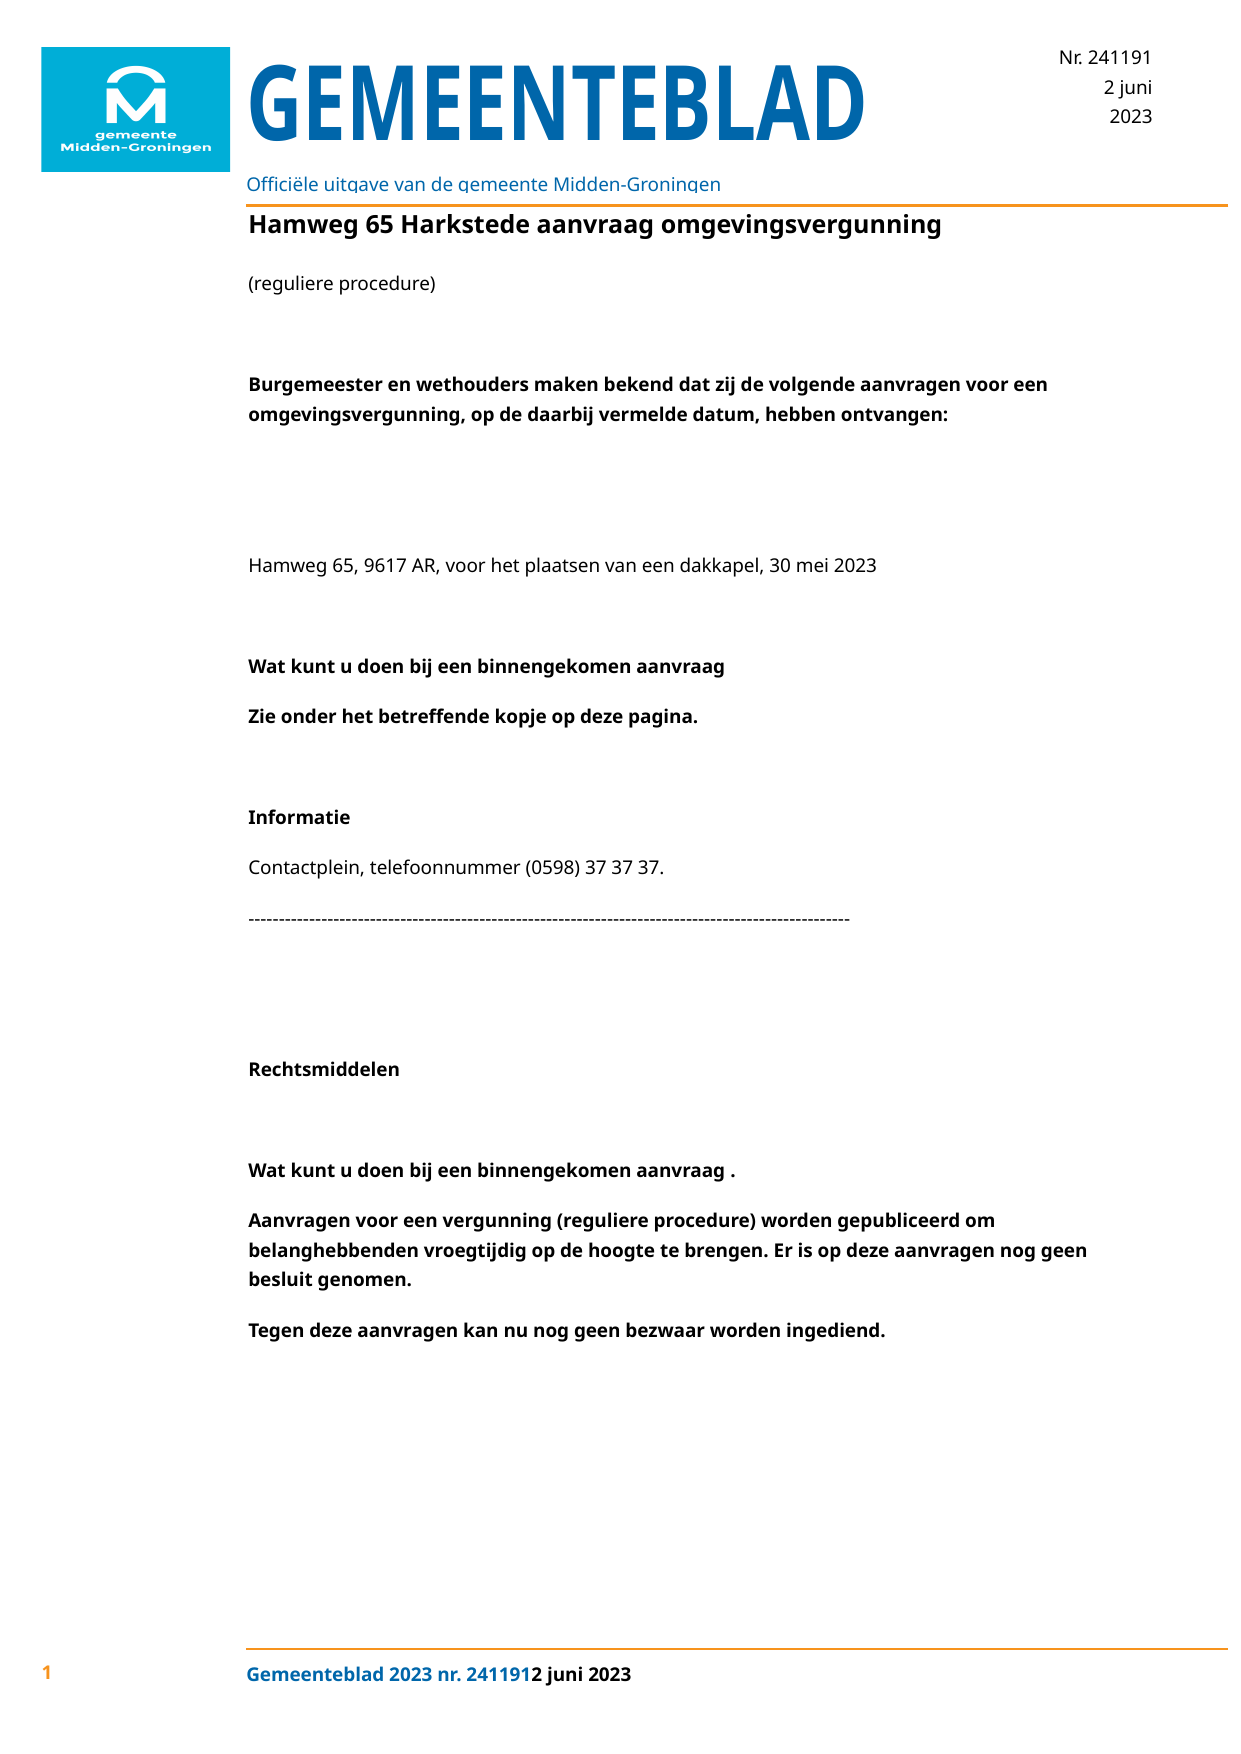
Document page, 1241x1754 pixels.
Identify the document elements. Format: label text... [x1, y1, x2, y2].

text --------------------------------------------------------------------------------------------------- [248, 905, 1152, 931]
text Wat kunt u doen bij een binnengekomen aanvraag [248, 653, 1152, 678]
text Aanvragen voor een vergunning (reguliere procedure) worden gepubliceerd om belanghebbenden vroegtijdig op de hoogte te brengen. Er is op deze aanvragen nog geen besluit genomen. [248, 1207, 1152, 1292]
picture [107, 89, 165, 122]
text Rechtsmiddelen [248, 1056, 1152, 1082]
text Wat kunt u doen bij een binnengekomen aanvraag . [248, 1157, 1152, 1183]
text Burgemeester en wethouders maken bekend dat zij de volgende aanvragen voor een omgevingsvergunning, op de daarbij vermelde datum, hebben ontvangen: [248, 371, 1152, 426]
text (reguliere procedure) [248, 270, 1152, 296]
text Hamweg 65 Harkstede aanvraag omgevingsvergunning [248, 207, 1152, 241]
text Zie onder het betreffende kopje op deze pagina. [248, 703, 1152, 729]
text Tegen deze aanvragen kan nu nog geen bezwaar worden ingediend. [248, 1317, 1152, 1343]
picture [184, 146, 190, 153]
text Informatie [248, 804, 1152, 830]
text Contactplein, telefoonnummer (0598) 37 37 37. [248, 854, 1152, 880]
picture [108, 66, 164, 82]
text Hamweg 65, 9617 AR, voor het plaatsen van een dakkapel, 30 mei 2023 [248, 552, 1152, 578]
